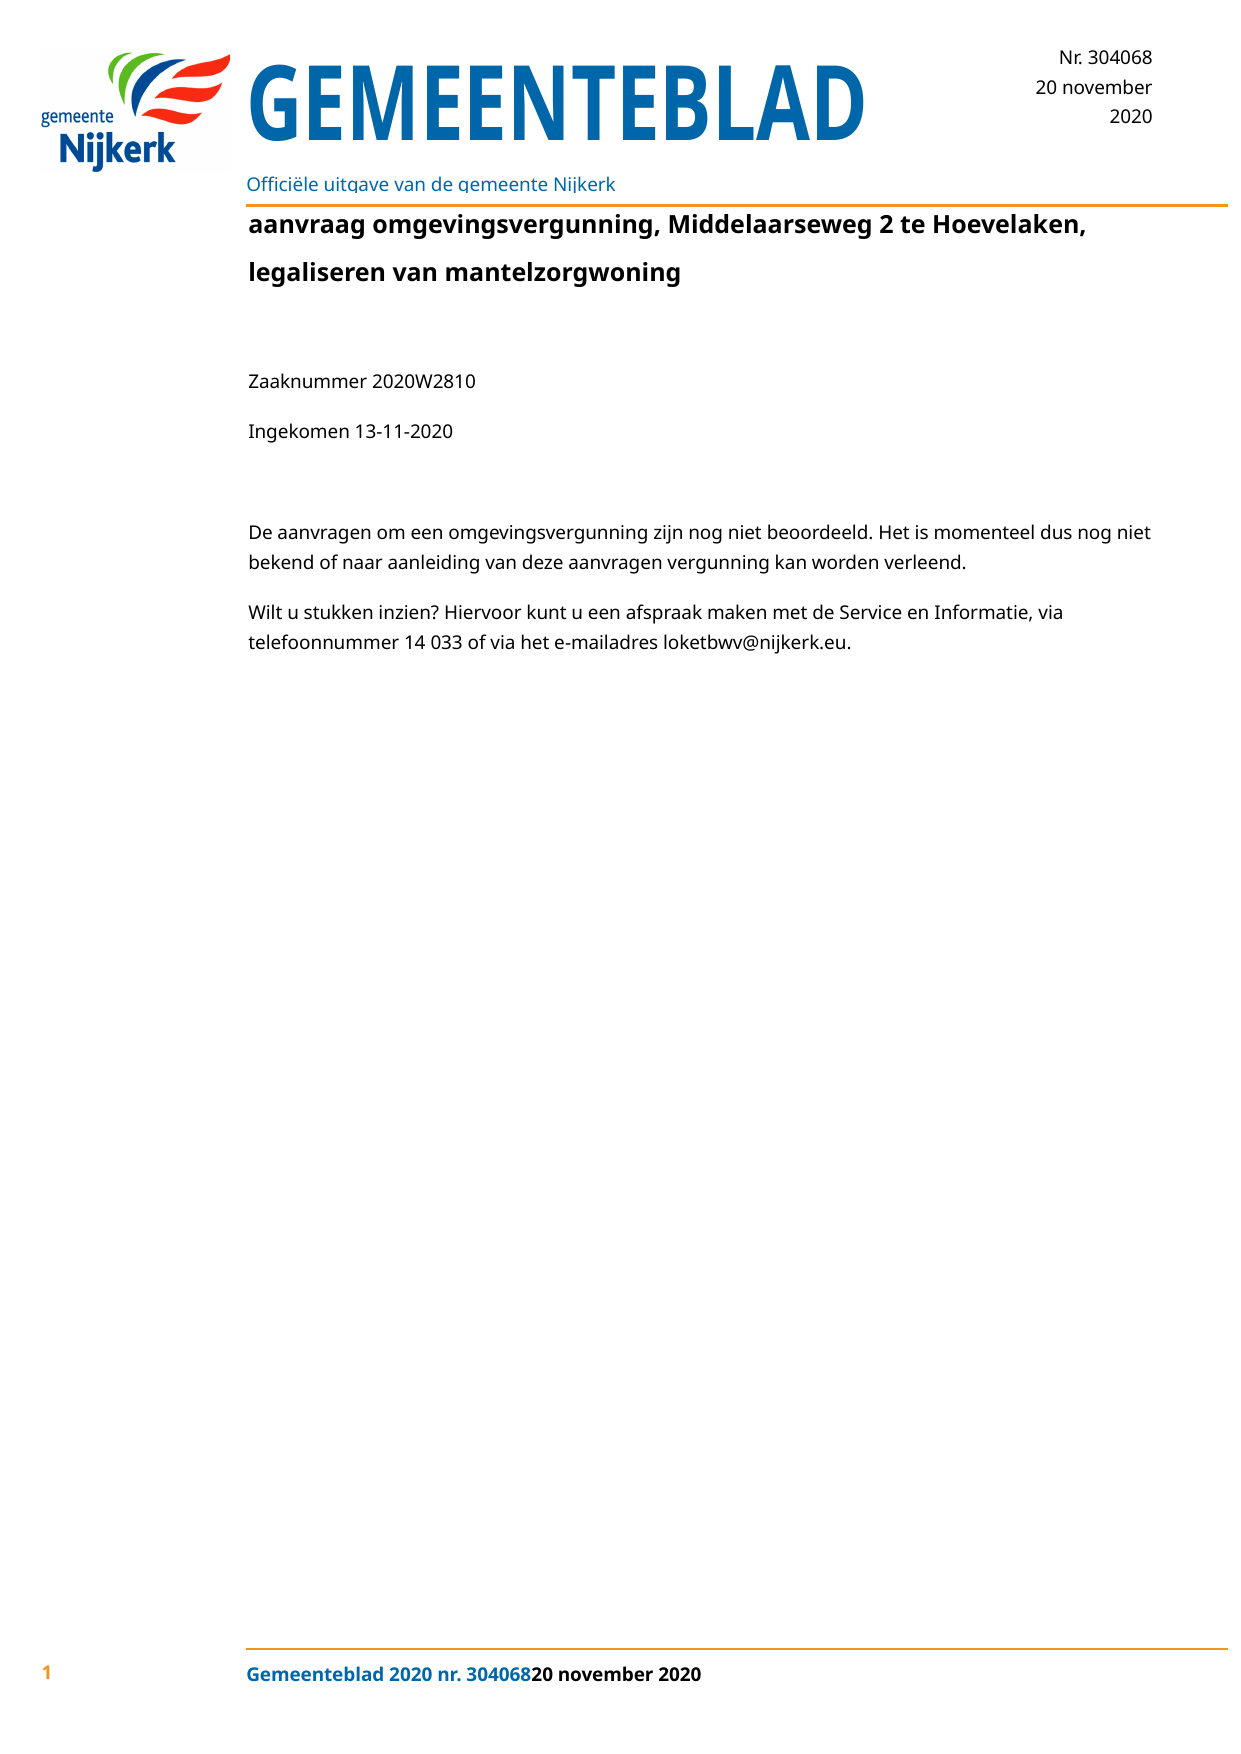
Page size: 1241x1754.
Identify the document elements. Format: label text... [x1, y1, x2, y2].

picture [41, 47, 231, 172]
text Ingekomen 13-11-2020 [248, 419, 1152, 444]
text Zaaknummer 2020W2810 [248, 368, 1152, 394]
text De aanvragen om een omgevingsvergunning zijn nog niet beoordeeld. Het is momenteel dus nog niet bekend of naar aanleiding van deze aanvragen vergunning kan worden verleend. [248, 519, 1152, 575]
text Wilt u stukken inzien? Hiervoor kunt u een afspraak maken met de Service en Informatie, via telefoonnummer 14 033 of via het e-mailadres loketbwv@nijkerk.eu. [248, 599, 1152, 655]
text aanvraag omgevingsvergunning, Middelaarseweg 2 te Hoevelaken, legaliseren van mantelzorgwoning [248, 207, 1152, 288]
